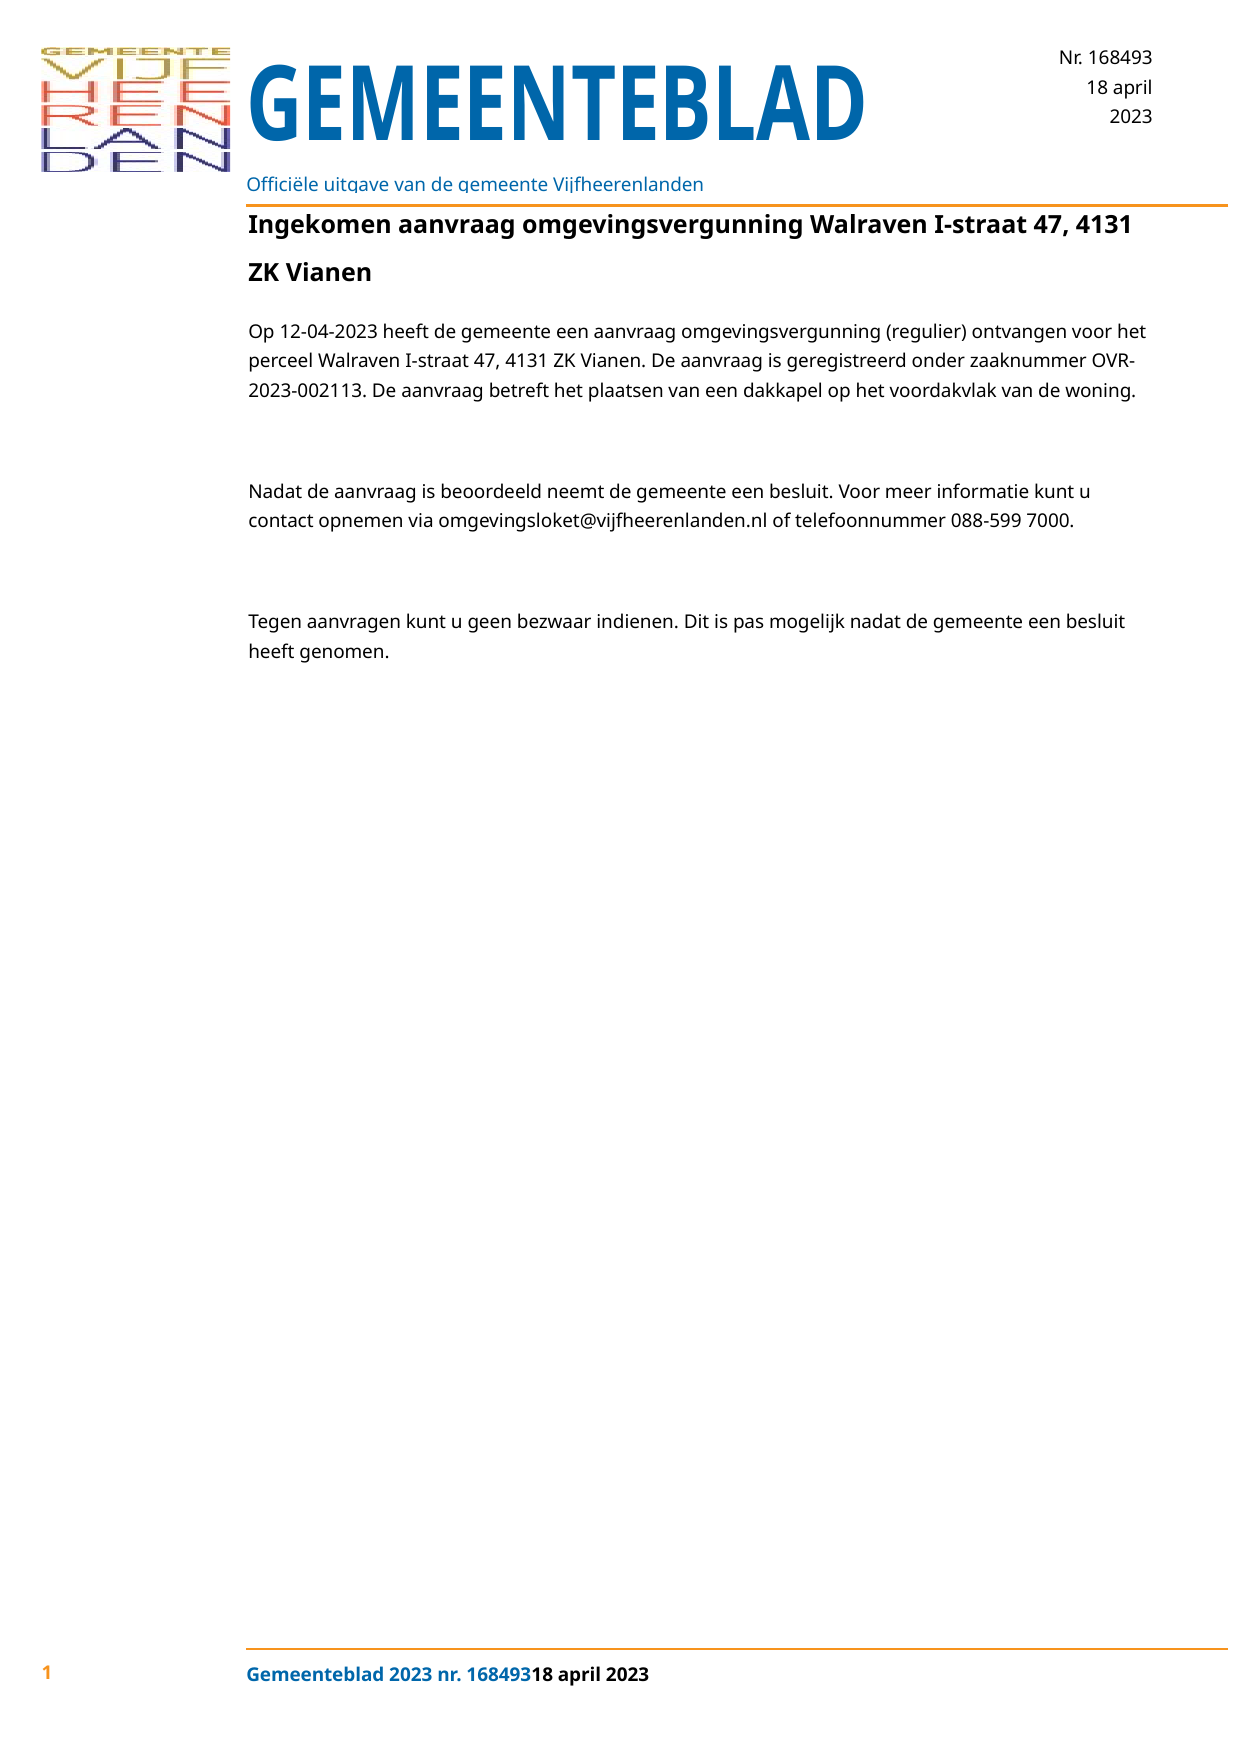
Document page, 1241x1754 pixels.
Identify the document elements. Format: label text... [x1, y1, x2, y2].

picture [41, 47, 231, 172]
text Nadat de aanvraag is beoordeeld neemt de gemeente een besluit. Voor meer informatie kunt u contact opnemen via omgevingsloket@vijfheerenlanden.nl of telefoonnummer 088-599 7000. [248, 478, 1152, 533]
text Op 12-04-2023 heeft de gemeente een aanvraag omgevingsvergunning (regulier) ontvangen voor het perceel Walraven I-straat 47, 4131 ZK Vianen. De aanvraag is geregistreerd onder zaaknummer OVR-2023-002113. De aanvraag betreft het plaatsen van een dakkapel op het voordakvlak van de woning. [248, 318, 1152, 403]
text Ingekomen aanvraag omgevingsvergunning Walraven I-straat 47, 4131 ZK Vianen [248, 207, 1152, 288]
text Tegen aanvragen kunt u geen bezwaar indienen. Dit is pas mogelijk nadat de gemeente een besluit heeft genomen. [248, 608, 1152, 664]
